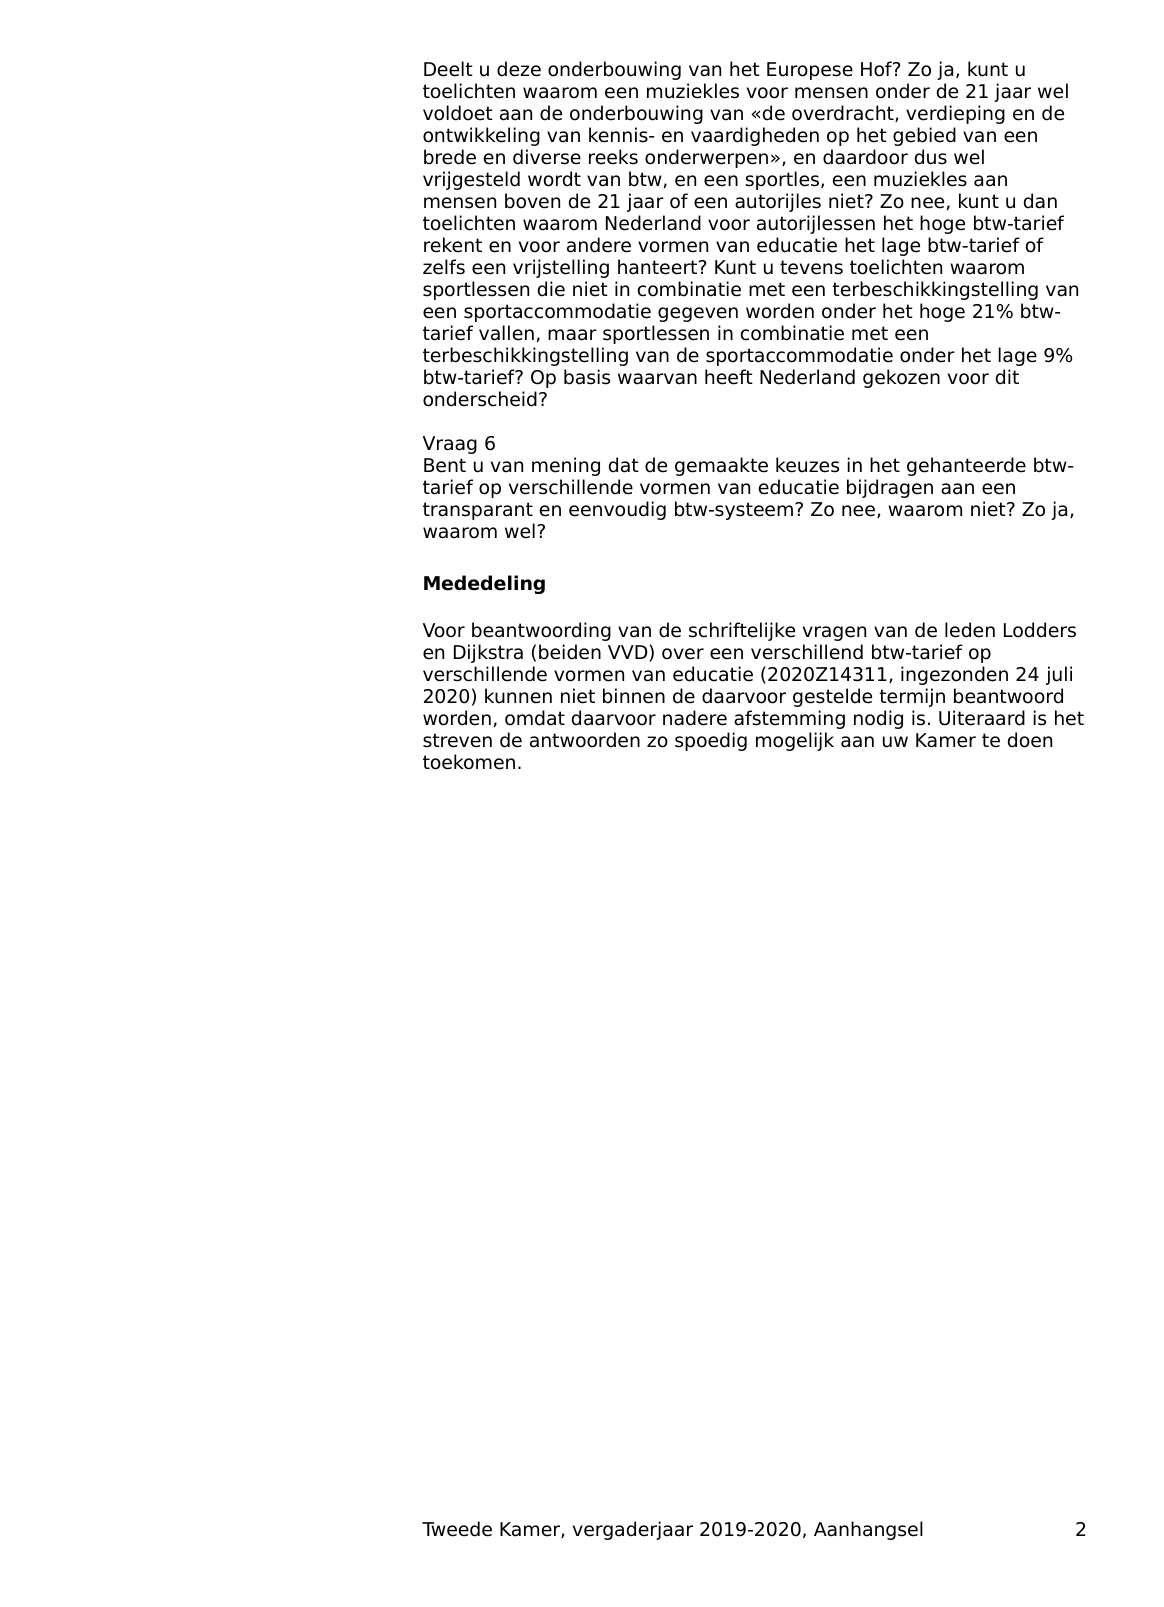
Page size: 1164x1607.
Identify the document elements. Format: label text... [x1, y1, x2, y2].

text Bent u van mening dat de gemaakte keuzes in het gehanteerde btw-tarief op verschillende vormen van educatie bijdragen aan een transparant en eenvoudig btw-systeem? Zo nee, waarom niet? Zo ja, waarom wel? [422, 455, 1087, 543]
text Deelt u deze onderbouwing van het Europese Hof? Zo ja, kunt u toelichten waarom een muziekles voor mensen onder de 21 jaar wel voldoet aan de onderbouwing van «de overdracht, verdieping en de ontwikkeling van kennis- en vaardigheden op het gebied van een brede en diverse reeks onderwerpen», en daardoor dus wel vrijgesteld wordt van btw, en een sportles, een muziekles aan mensen boven de 21 jaar of een autorijles niet? Zo nee, kunt u dan toelichten waarom Nederland voor autorijlessen het hoge btw-tarief rekent en voor andere vormen van educatie het lage btw-tarief of zelfs een vrijstelling hanteert? Kunt u tevens toelichten waarom sportlessen die niet in combinatie met een terbeschikkingstelling van een sportaccommodatie gegeven worden onder het hoge 21% btw-tarief vallen, maar sportlessen in combinatie met een terbeschikkingstelling van de sportaccommodatie onder het lage 9% btw-tarief? Op basis waarvan heeft Nederland gekozen voor dit onderscheid? [422, 59, 1087, 411]
subtitle Mededeling [422, 573, 1087, 595]
text Voor beantwoording van de schriftelijke vragen van de leden Lodders en Dijkstra (beiden VVD) over een verschillend btw-tarief op verschillende vormen van educatie (2020Z14311, ingezonden 24 juli 2020) kunnen niet binnen de daarvoor gestelde termijn beantwoord worden, omdat daarvoor nadere afstemming nodig is. Uiteraard is het streven de antwoorden zo spoedig mogelijk aan uw Kamer te doen toekomen. [422, 620, 1087, 774]
text Vraag 6 [422, 433, 1087, 455]
